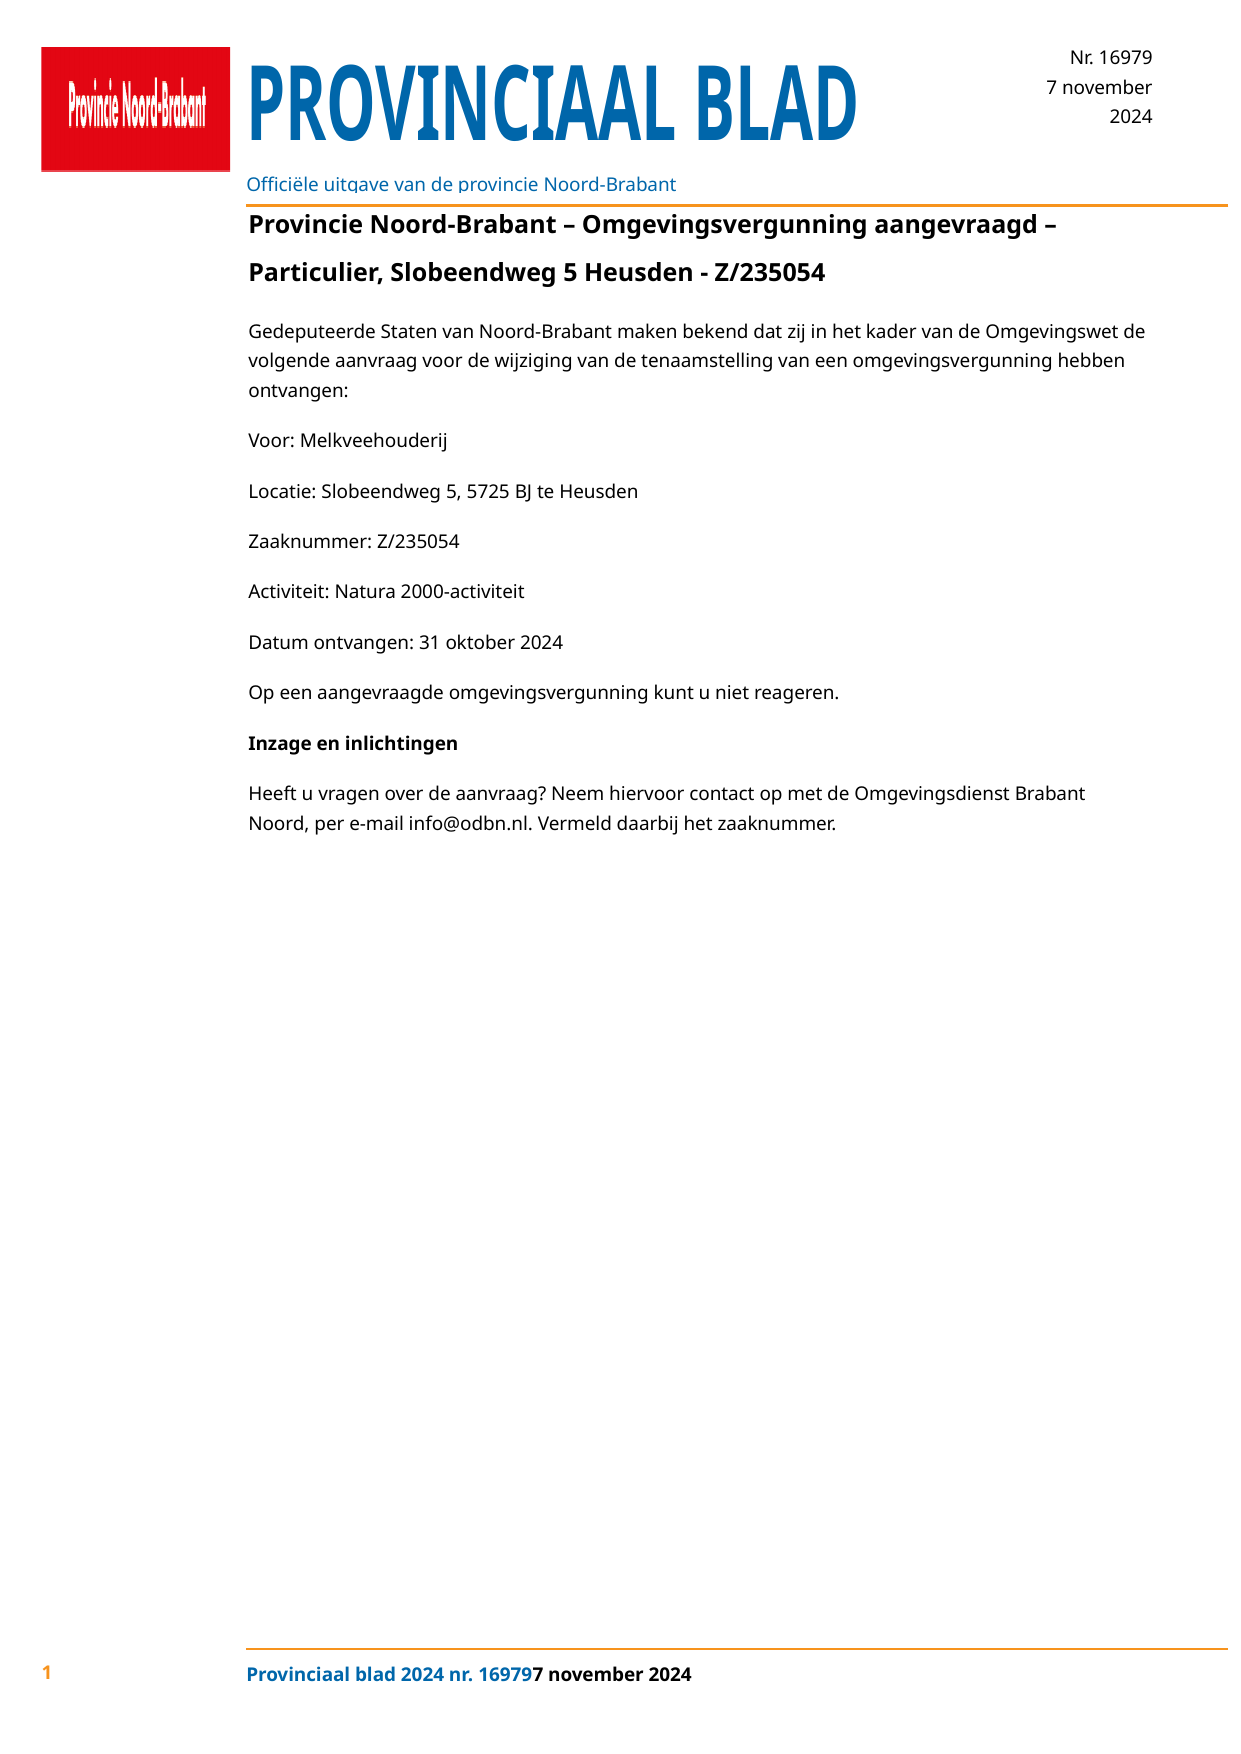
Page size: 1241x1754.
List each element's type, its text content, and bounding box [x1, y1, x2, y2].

text Voor: Melkveehouderij [248, 427, 1152, 453]
text Datum ontvangen: 31 oktober 2024 [248, 629, 1152, 655]
text Provincie Noord-Brabant – Omgevingsvergunning aangevraagd – Particulier, Slobeendweg 5 Heusden - Z/235054 [248, 207, 1152, 288]
text Locatie: Slobeendweg 5, 5725 BJ te Heusden [248, 478, 1152, 504]
picture [41, 47, 231, 172]
text Inzage en inlichtingen [248, 730, 1152, 756]
text Gedeputeerde Staten van Noord-Brabant maken bekend dat zij in het kader van de Omgevingswet de volgende aanvraag voor de wijziging van de tenaamstelling van een omgevingsvergunning hebben ontvangen: [248, 318, 1152, 403]
text Op een aangevraagde omgevingsvergunning kunt u niet reageren. [248, 679, 1152, 705]
text Activiteit: Natura 2000-activiteit [248, 579, 1152, 604]
text Heeft u vragen over de aanvraag? Neem hiervoor contact op met de Omgevingsdienst Brabant Noord, per e-mail info@odbn.nl. Vermeld daarbij het zaaknummer. [248, 780, 1152, 836]
text Zaaknummer: Z/235054 [248, 528, 1152, 554]
